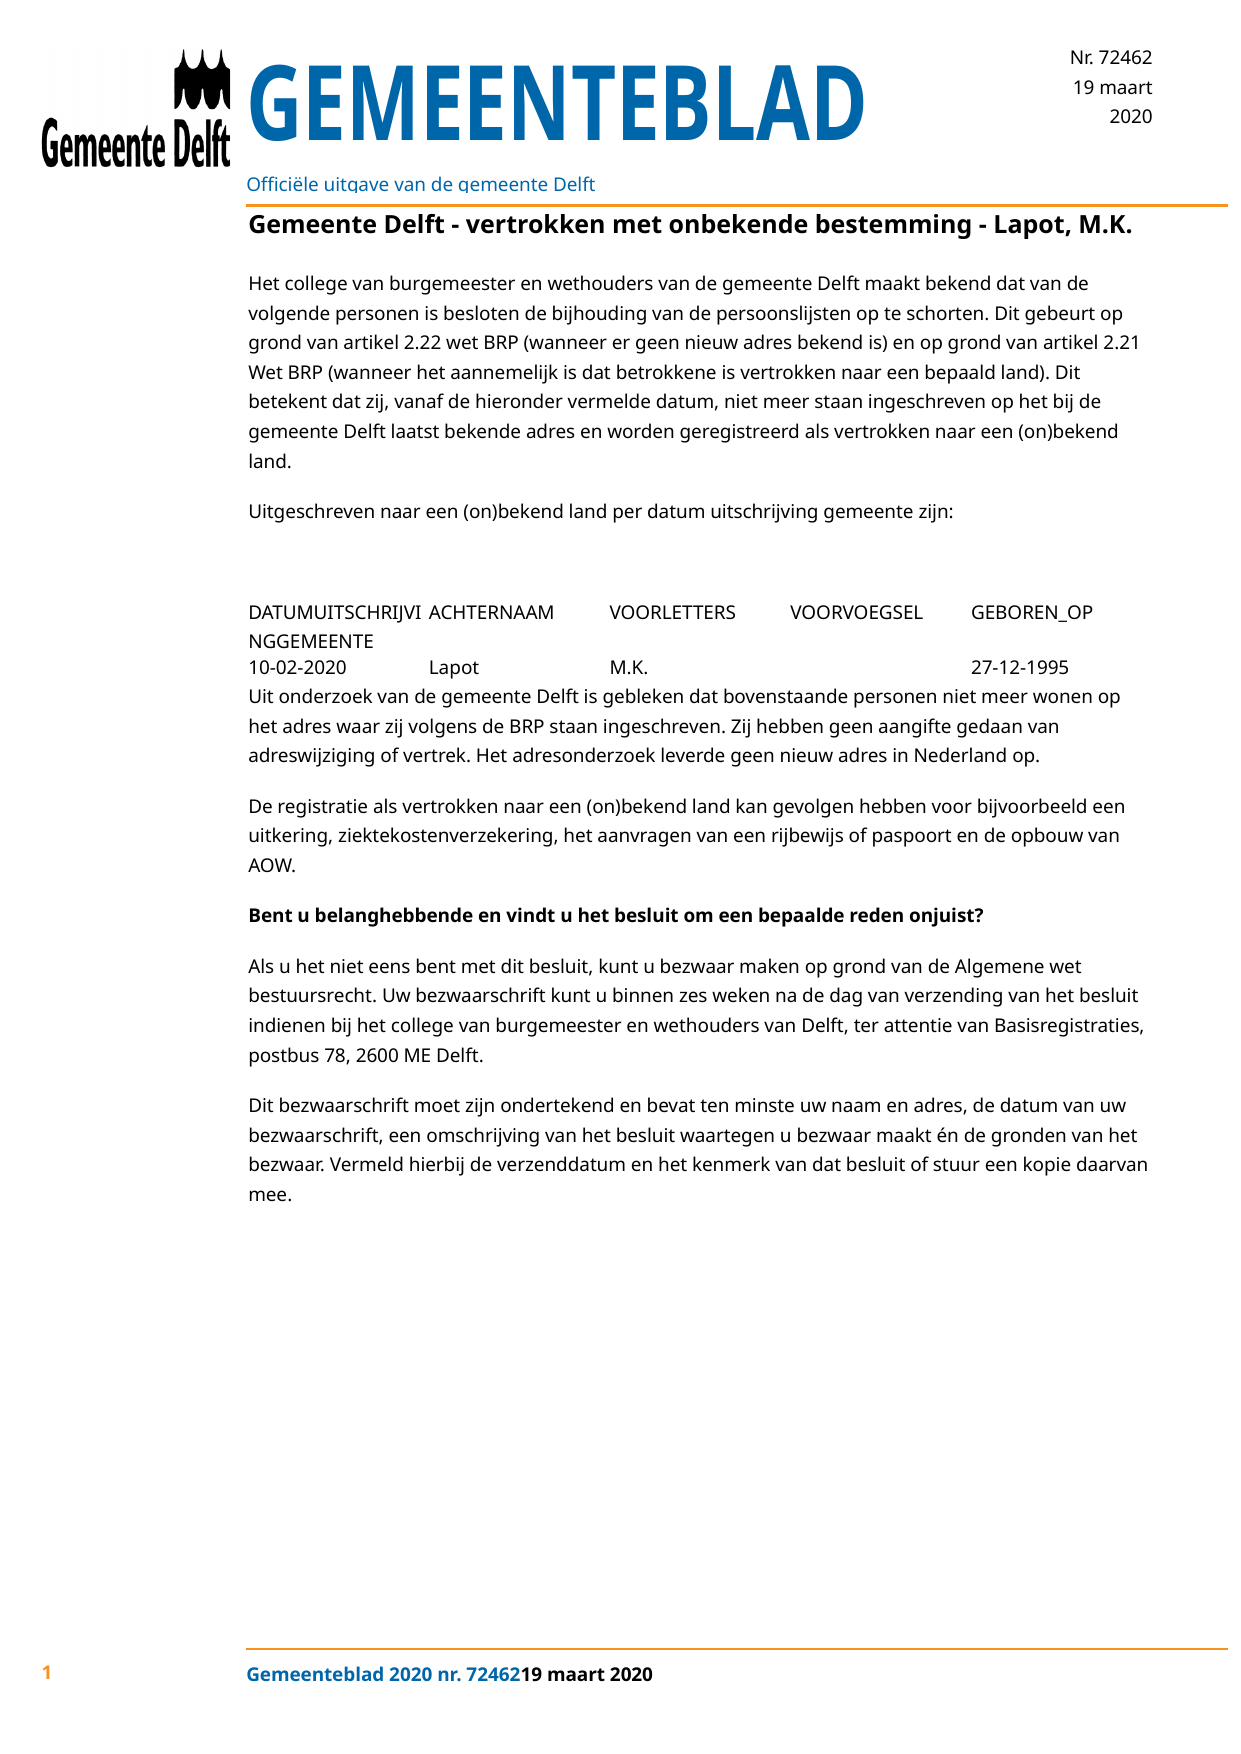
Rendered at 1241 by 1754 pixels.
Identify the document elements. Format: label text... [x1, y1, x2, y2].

table_cell 10-02-2020 [248, 655, 429, 680]
picture [41, 47, 231, 172]
text Als u het niet eens bent met dit besluit, kunt u bezwaar maken op grond van de Algemene wet bestuursrecht. Uw bezwaarschrift kunt u binnen zes weken na de dag van verzending van het besluit indienen bij het college van burgemeester en wethouders van Delft, ter attentie van Basisregistraties, postbus 78, 2600 ME Delft. [248, 953, 1152, 1067]
text Uitgeschreven naar een (on)bekend land per datum uitschrijving gemeente zijn: [248, 498, 1152, 524]
table_header DATUMUITSCHRIJVINGGEMEENTE [248, 599, 429, 654]
text Uit onderzoek van de gemeente Delft is gebleken dat bovenstaande personen niet meer wonen op het adres waar zij volgens de BRP staan ingeschreven. Zij hebben geen aangifte gedaan van adreswijziging of vertrek. Het adresonderzoek leverde geen nieuw adres in Nederland op. [248, 683, 1152, 768]
table_header VOORVOEGSEL [790, 599, 971, 654]
text Bent u belanghebbende en vindt u het besluit om een bepaalde reden onjuist? [248, 903, 1152, 928]
table_cell Lapot [429, 655, 609, 680]
table_header GEBOREN_OP [971, 599, 1152, 654]
table_header ACHTERNAAM [429, 599, 609, 654]
text Het college van burgemeester en wethouders van de gemeente Delft maakt bekend dat van de volgende personen is besloten de bijhouding van de persoonslijsten op te schorten. Dit gebeurt op grond van artikel 2.22 wet BRP (wanneer er geen nieuw adres bekend is) en op grond van artikel 2.21 Wet BRP (wanneer het aannemelijk is dat betrokkene is vertrokken naar een bepaald land). Dit betekent dat zij, vanaf de hieronder vermelde datum, niet meer staan ingeschreven op het bij de gemeente Delft laatst bekende adres en worden geregistreerd als vertrokken naar een (on)bekend land. [248, 270, 1152, 473]
text Gemeente Delft - vertrokken met onbekende bestemming - Lapot, M.K. [248, 207, 1152, 241]
table_cell 27-12-1995 [971, 655, 1152, 680]
text De registratie als vertrokken naar een (on)bekend land kan gevolgen hebben voor bijvoorbeeld een uitkering, ziektekostenverzekering, het aanvragen van een rijbewijs of paspoort en de opbouw van AOW. [248, 793, 1152, 878]
table_header VOORLETTERS [609, 599, 790, 654]
text Dit bezwaarschrift moet zijn ondertekend en bevat ten minste uw naam en adres, de datum van uw bezwaarschrift, een omschrijving van het besluit waartegen u bezwaar maakt én de gronden van het bezwaar. Vermeld hierbij de verzenddatum en het kenmerk van dat besluit of stuur een kopie daarvan mee. [248, 1092, 1152, 1207]
table_cell [790, 655, 971, 680]
table_cell M.K. [609, 655, 790, 680]
